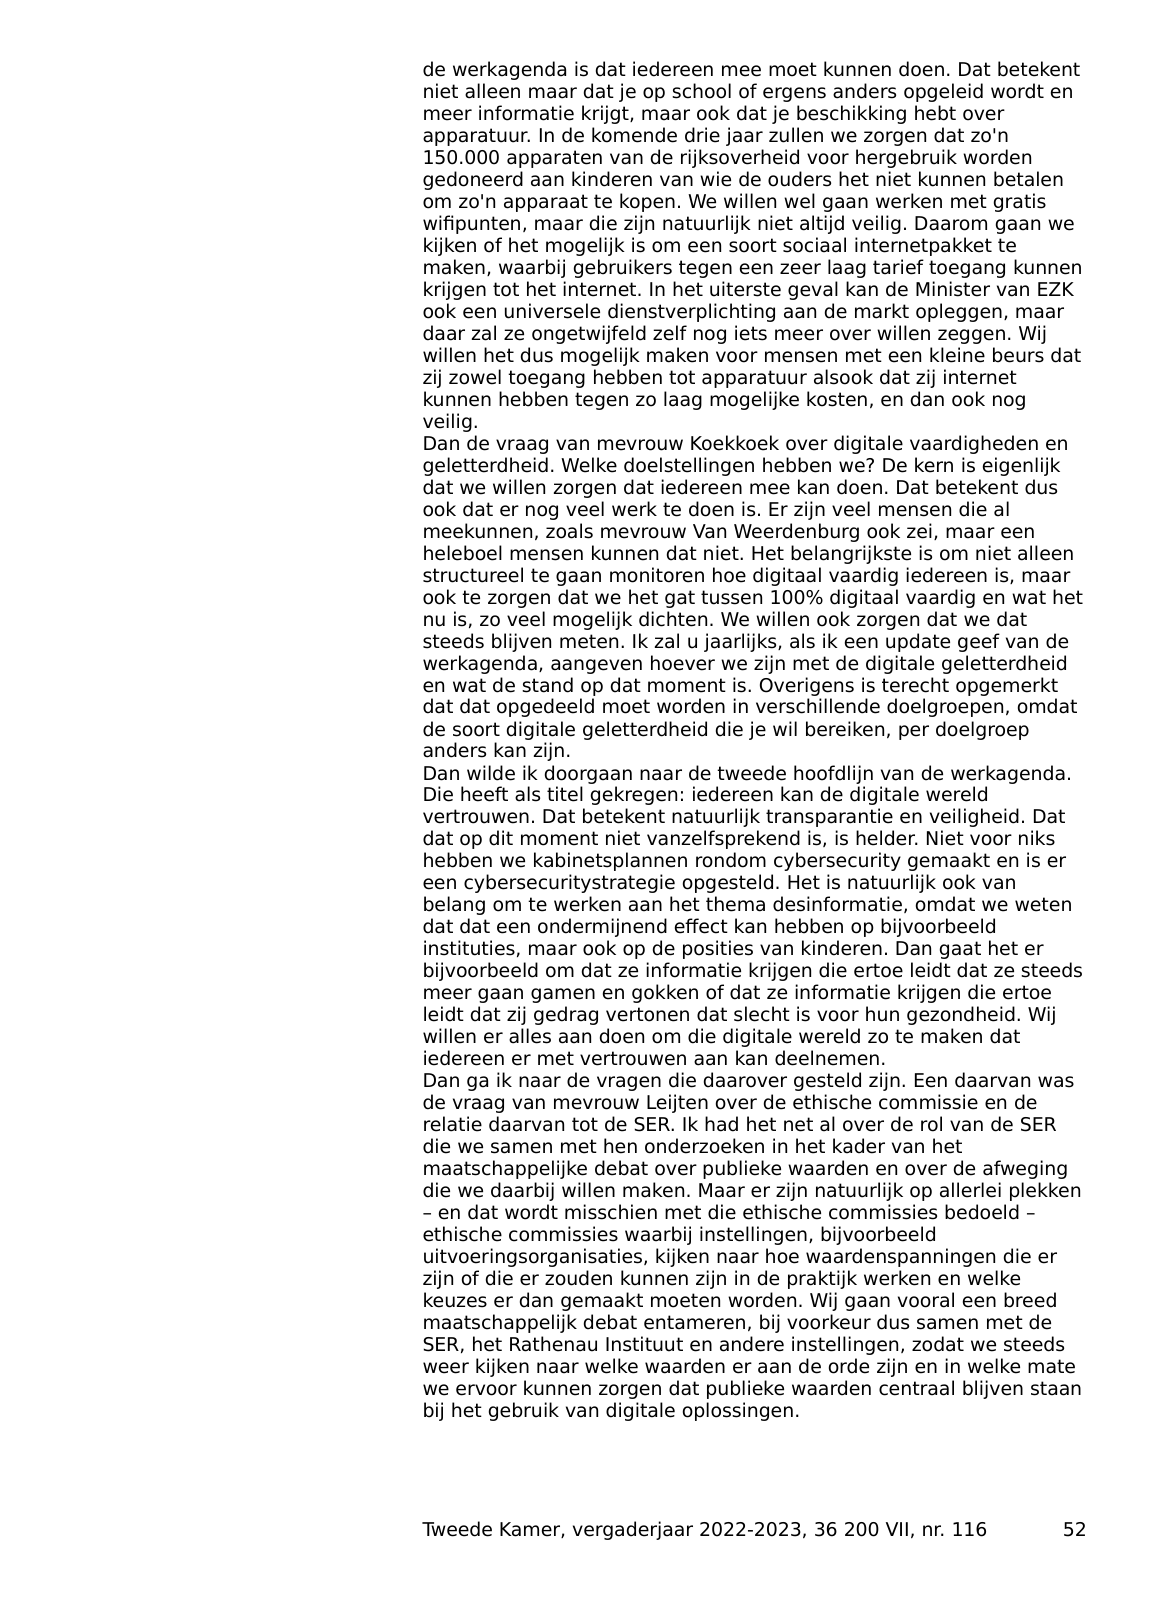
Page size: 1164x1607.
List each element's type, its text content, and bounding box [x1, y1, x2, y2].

text de werkagenda is dat iedereen mee moet kunnen doen. Dat betekent niet alleen maar dat je op school of ergens anders opgeleid wordt en meer informatie krijgt, maar ook dat je beschikking hebt over apparatuur. In de komende drie jaar zullen we zorgen dat zo'n 150.000 apparaten van de rijksoverheid voor hergebruik worden gedoneerd aan kinderen van wie de ouders het niet kunnen betalen om zo'n apparaat te kopen. We willen wel gaan werken met gratis wifipunten, maar die zijn natuurlijk niet altijd veilig. Daarom gaan we kijken of het mogelijk is om een soort sociaal internetpakket te maken, waarbij gebruikers tegen een zeer laag tarief toegang kunnen krijgen tot het internet. In het uiterste geval kan de Minister van EZK ook een universele dienstverplichting aan de markt opleggen, maar daar zal ze ongetwijfeld zelf nog iets meer over willen zeggen. Wij willen het dus mogelijk maken voor mensen met een kleine beurs dat zij zowel toegang hebben tot apparatuur alsook dat zij internet kunnen hebben tegen zo laag mogelijke kosten, en dan ook nog veilig. [422, 59, 1087, 433]
text Dan de vraag van mevrouw Koekkoek over digitale vaardigheden en geletterdheid. Welke doelstellingen hebben we? De kern is eigenlijk dat we willen zorgen dat iedereen mee kan doen. Dat betekent dus ook dat er nog veel werk te doen is. Er zijn veel mensen die al meekunnen, zoals mevrouw Van Weerdenburg ook zei, maar een heleboel mensen kunnen dat niet. Het belangrijkste is om niet alleen structureel te gaan monitoren hoe digitaal vaardig iedereen is, maar ook te zorgen dat we het gat tussen 100% digitaal vaardig en wat het nu is, zo veel mogelijk dichten. We willen ook zorgen dat we dat steeds blijven meten. Ik zal u jaarlijks, als ik een update geef van de werkagenda, aangeven hoever we zijn met de digitale geletterdheid en wat de stand op dat moment is. Overigens is terecht opgemerkt dat dat opgedeeld moet worden in verschillende doelgroepen, omdat de soort digitale geletterdheid die je wil bereiken, per doelgroep anders kan zijn. [422, 433, 1087, 762]
text Dan wilde ik doorgaan naar de tweede hoofdlijn van de werkagenda. Die heeft als titel gekregen: iedereen kan de digitale wereld vertrouwen. Dat betekent natuurlijk transparantie en veiligheid. Dat dat op dit moment niet vanzelfsprekend is, is helder. Niet voor niks hebben we kabinetsplannen rondom cybersecurity gemaakt en is er een cybersecuritystrategie opgesteld. Het is natuurlijk ook van belang om te werken aan het thema desinformatie, omdat we weten dat dat een ondermijnend effect kan hebben op bijvoorbeeld instituties, maar ook op de posities van kinderen. Dan gaat het er bijvoorbeeld om dat ze informatie krijgen die ertoe leidt dat ze steeds meer gaan gamen en gokken of dat ze informatie krijgen die ertoe leidt dat zij gedrag vertonen dat slecht is voor hun gezondheid. Wij willen er alles aan doen om die digitale wereld zo te maken dat iedereen er met vertrouwen aan kan deelnemen. [422, 762, 1087, 1070]
text Dan ga ik naar de vragen die daarover gesteld zijn. Een daarvan was de vraag van mevrouw Leijten over de ethische commissie en de relatie daarvan tot de SER. Ik had het net al over de rol van de SER die we samen met hen onderzoeken in het kader van het maatschappelijke debat over publieke waarden en over de afweging die we daarbij willen maken. Maar er zijn natuurlijk op allerlei plekken – en dat wordt misschien met die ethische commissies bedoeld – ethische commissies waarbij instellingen, bijvoorbeeld uitvoeringsorganisaties, kijken naar hoe waardenspanningen die er zijn of die er zouden kunnen zijn in de praktijk werken en welke keuzes er dan gemaakt moeten worden. Wij gaan vooral een breed maatschappelijk debat entameren, bij voorkeur dus samen met de SER, het Rathenau Instituut en andere instellingen, zodat we steeds weer kijken naar welke waarden er aan de orde zijn en in welke mate we ervoor kunnen zorgen dat publieke waarden centraal blijven staan bij het gebruik van digitale oplossingen. [422, 1070, 1087, 1422]
